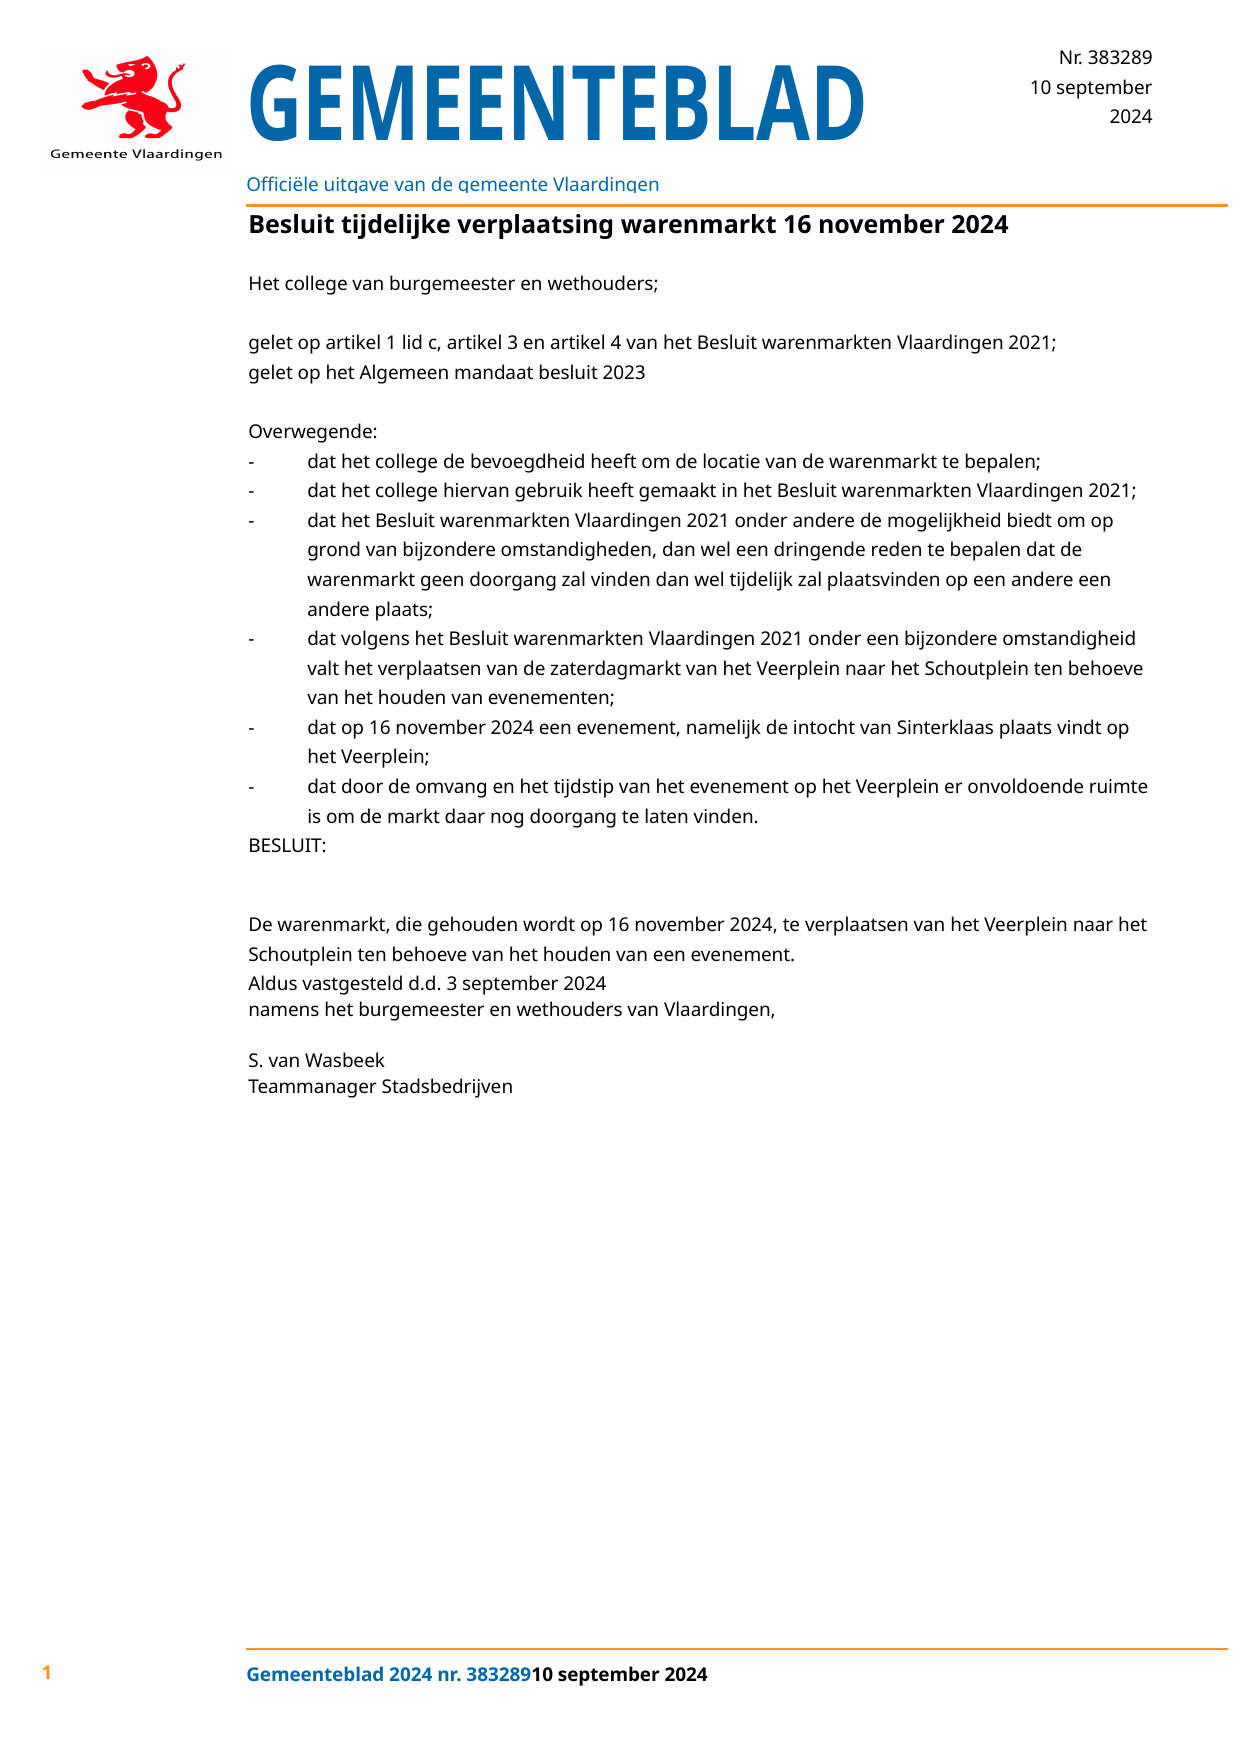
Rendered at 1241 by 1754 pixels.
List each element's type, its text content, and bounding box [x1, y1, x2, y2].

text BESLUIT: [248, 832, 1152, 858]
list dat het college de bevoegdheid heeft om de locatie van de warenmarkt te bepalen; [248, 448, 1152, 473]
text Teammanager Stadsbedrijven [248, 1073, 1152, 1099]
text Besluit tijdelijke verplaatsing warenmarkt 16 november 2024 [248, 207, 1152, 241]
text gelet op het Algemeen mandaat besluit 2023 [248, 359, 1152, 385]
text Overwegende: [248, 418, 1152, 444]
text Het college van burgemeester en wethouders; [248, 270, 1152, 296]
list dat volgens het Besluit warenmarkten Vlaardingen 2021 onder een bijzondere omstandigheid valt het verplaatsen van de zaterdagmarkt van het Veerplein naar het Schoutplein ten behoeve van het houden van evenementen; [248, 625, 1152, 710]
list dat door de omvang en het tijdstip van het evenement op het Veerplein er onvoldoende ruimte is om de markt daar nog doorgang te laten vinden. [248, 773, 1152, 828]
list dat op 16 november 2024 een evenement, namelijk de intocht van Sinterklaas plaats vindt op het Veerplein; [248, 714, 1152, 769]
text gelet op artikel 1 lid c, artikel 3 en artikel 4 van het Besluit warenmarkten Vlaardingen 2021; [248, 329, 1152, 355]
text S. van Wasbeek [248, 1048, 1152, 1073]
list dat het college hiervan gebruik heeft gemaakt in het Besluit warenmarkten Vlaardingen 2021; [248, 477, 1152, 503]
text namens het burgemeester en wethouders van Vlaardingen, [248, 996, 1152, 1022]
list dat het Besluit warenmarkten Vlaardingen 2021 onder andere de mogelijkheid biedt om op grond van bijzondere omstandigheden, dan wel een dringende reden te bepalen dat de warenmarkt geen doorgang zal vinden dan wel tijdelijk zal plaatsvinden op een andere een andere plaats; [248, 507, 1152, 621]
picture [41, 47, 231, 172]
text Aldus vastgesteld d.d. 3 september 2024 [248, 970, 1152, 996]
text De warenmarkt, die gehouden wordt op 16 november 2024, te verplaatsen van het Veerplein naar het Schoutplein ten behoeve van het houden van een evenement. [248, 911, 1152, 967]
